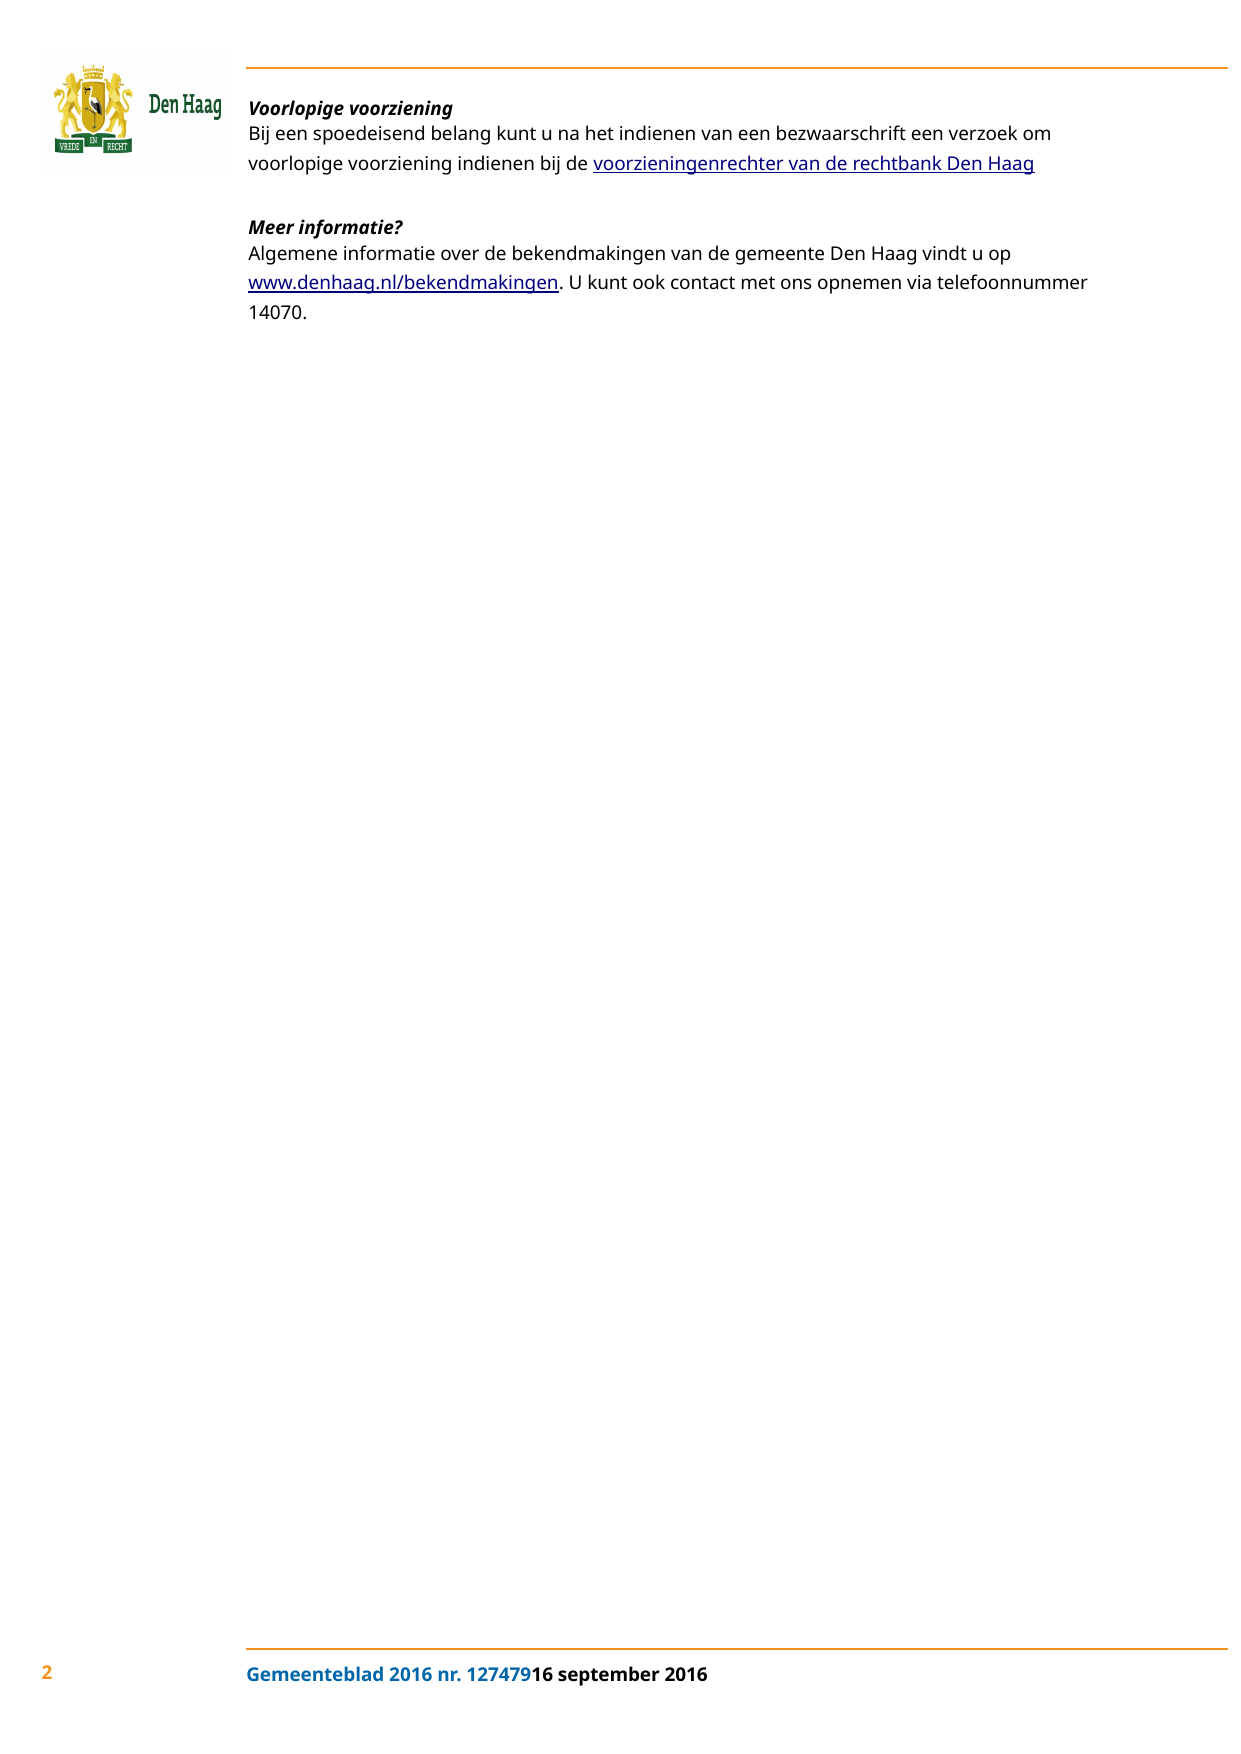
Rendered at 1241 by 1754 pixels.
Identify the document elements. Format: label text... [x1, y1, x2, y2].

text Meer informatie? [248, 214, 1152, 240]
picture [41, 47, 231, 172]
text Voorlopige voorziening [248, 95, 1152, 121]
text Algemene informatie over de bekendmakingen van de gemeente Den Haag vindt u op www.denhaag.nl/bekendmakingen. U kunt ook contact met ons opnemen via telefoonnummer 14070. [248, 240, 1152, 325]
text Bij een spoedeisend belang kunt u na het indienen van een bezwaarschrift een verzoek om voorlopige voorziening indienen bij de voorzieningenrechter van de rechtbank Den Haag [248, 121, 1152, 176]
